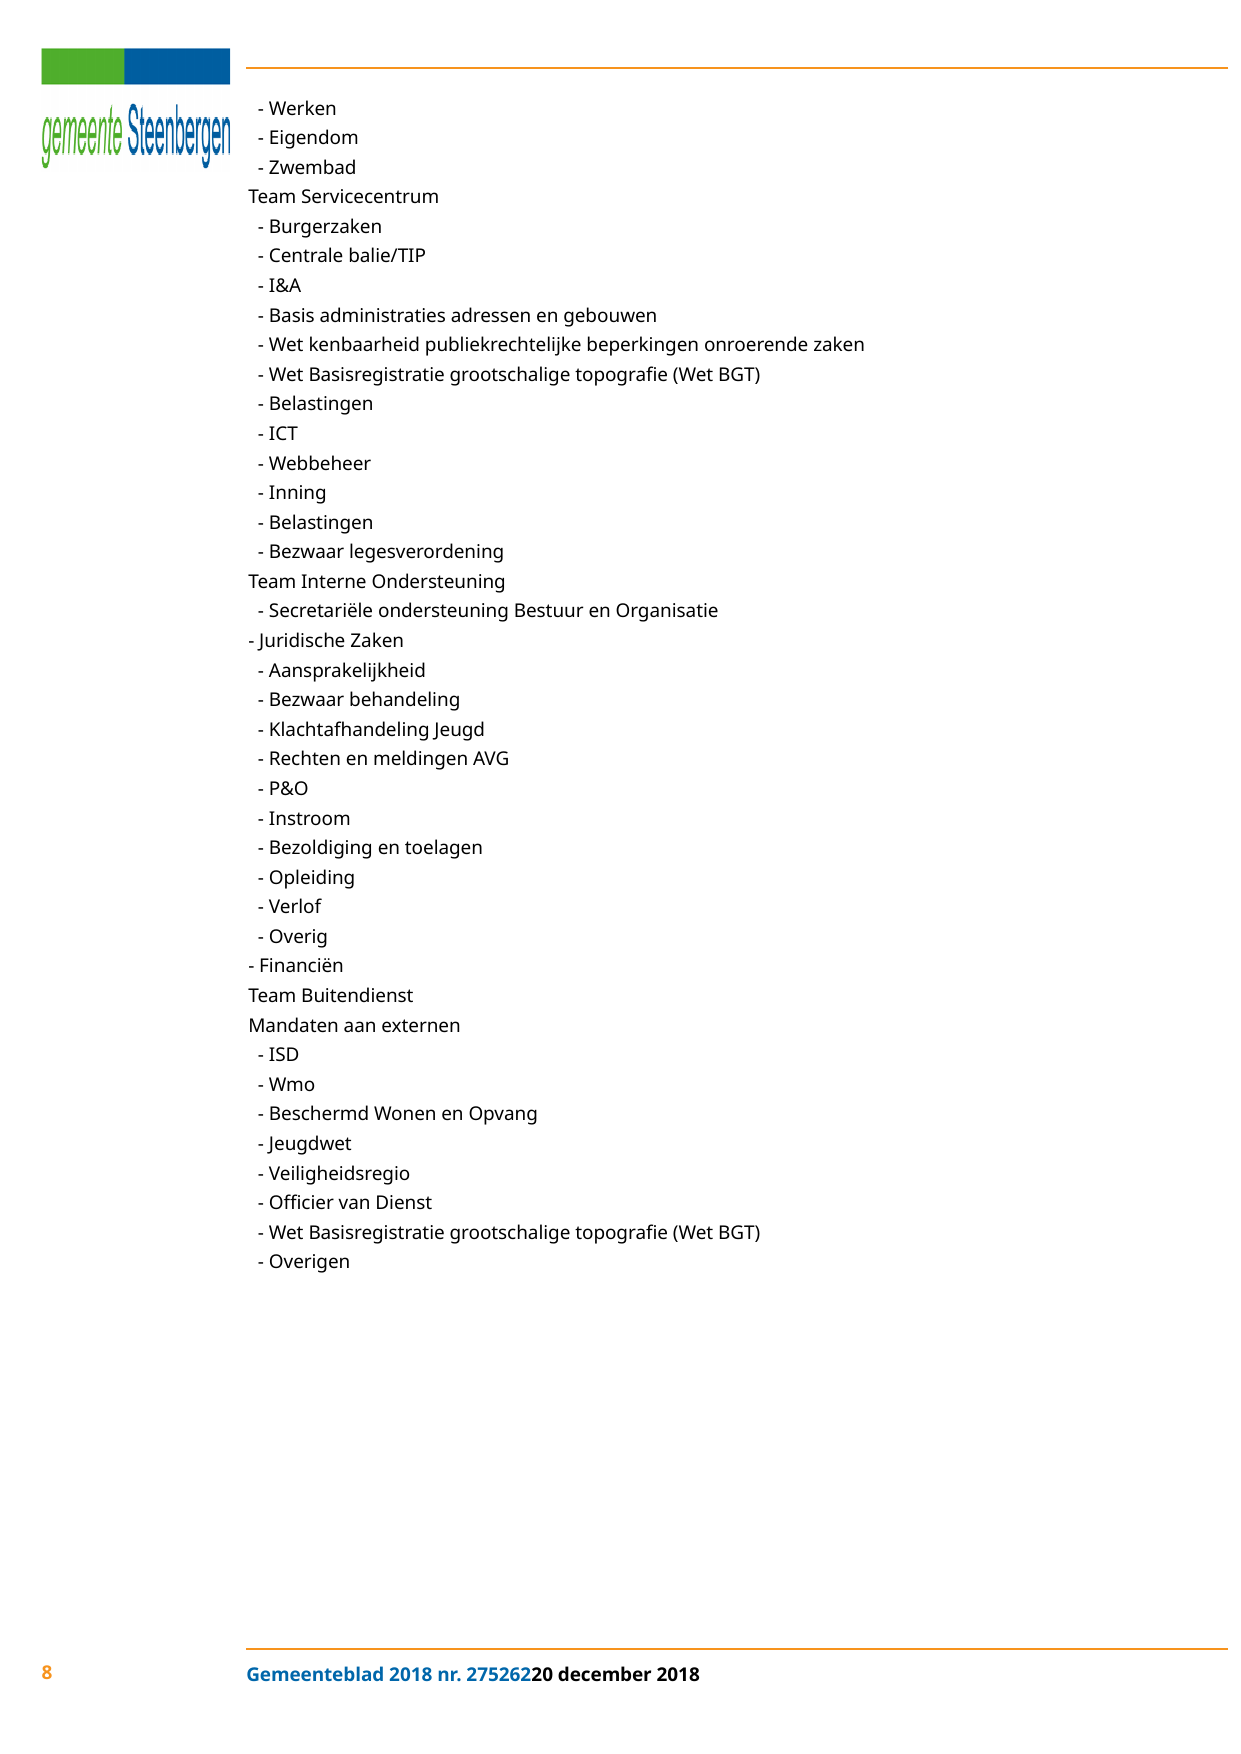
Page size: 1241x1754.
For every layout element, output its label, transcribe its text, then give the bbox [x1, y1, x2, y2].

picture [41, 47, 231, 172]
text - Officier van Dienst [248, 1189, 1152, 1215]
text Mandaten aan externen [248, 1012, 1152, 1038]
text - Veiligheidsregio [248, 1160, 1152, 1186]
text - Financiën [248, 953, 1152, 978]
text - Beschermd Wonen en Opvang [248, 1101, 1152, 1126]
text - Eigendom [248, 124, 1152, 150]
text - Wmo [248, 1071, 1152, 1097]
text Team Buitendienst [248, 982, 1152, 1008]
text Team Interne Ondersteuning [248, 568, 1152, 594]
text - Jeugdwet [248, 1130, 1152, 1156]
text - Zwembad [248, 154, 1152, 180]
text - Bezoldiging en toelagen [248, 834, 1152, 860]
text - Overigen [248, 1248, 1152, 1274]
text - Instroom [248, 805, 1152, 831]
text - I&A [248, 272, 1152, 298]
text - Wet Basisregistratie grootschalige topografie (Wet BGT) [248, 1219, 1152, 1245]
text - Centrale balie/TIP [248, 243, 1152, 268]
text - Rechten en meldingen AVG [248, 746, 1152, 771]
text - ICT [248, 420, 1152, 446]
text - Juridische Zaken [248, 627, 1152, 653]
text - Secretariële ondersteuning Bestuur en Organisatie [248, 598, 1152, 623]
text - P&O [248, 775, 1152, 801]
text - Aansprakelijkheid [248, 657, 1152, 683]
text - Inning [248, 479, 1152, 505]
text - Werken [248, 95, 1152, 121]
text - Webbeheer [248, 450, 1152, 476]
text - Burgerzaken [248, 213, 1152, 239]
text Team Servicecentrum [248, 183, 1152, 209]
text - Overig [248, 923, 1152, 949]
text - ISD [248, 1041, 1152, 1067]
text - Belastingen [248, 391, 1152, 416]
text - Wet kenbaarheid publiekrechtelijke beperkingen onroerende zaken [248, 331, 1152, 357]
text - Bezwaar legesverordening [248, 538, 1152, 564]
text - Klachtafhandeling Jeugd [248, 716, 1152, 742]
text - Belastingen [248, 509, 1152, 535]
text - Opleiding [248, 864, 1152, 890]
text - Wet Basisregistratie grootschalige topografie (Wet BGT) [248, 361, 1152, 387]
text - Verlof [248, 893, 1152, 919]
text - Basis administraties adressen en gebouwen [248, 302, 1152, 328]
text - Bezwaar behandeling [248, 686, 1152, 712]
